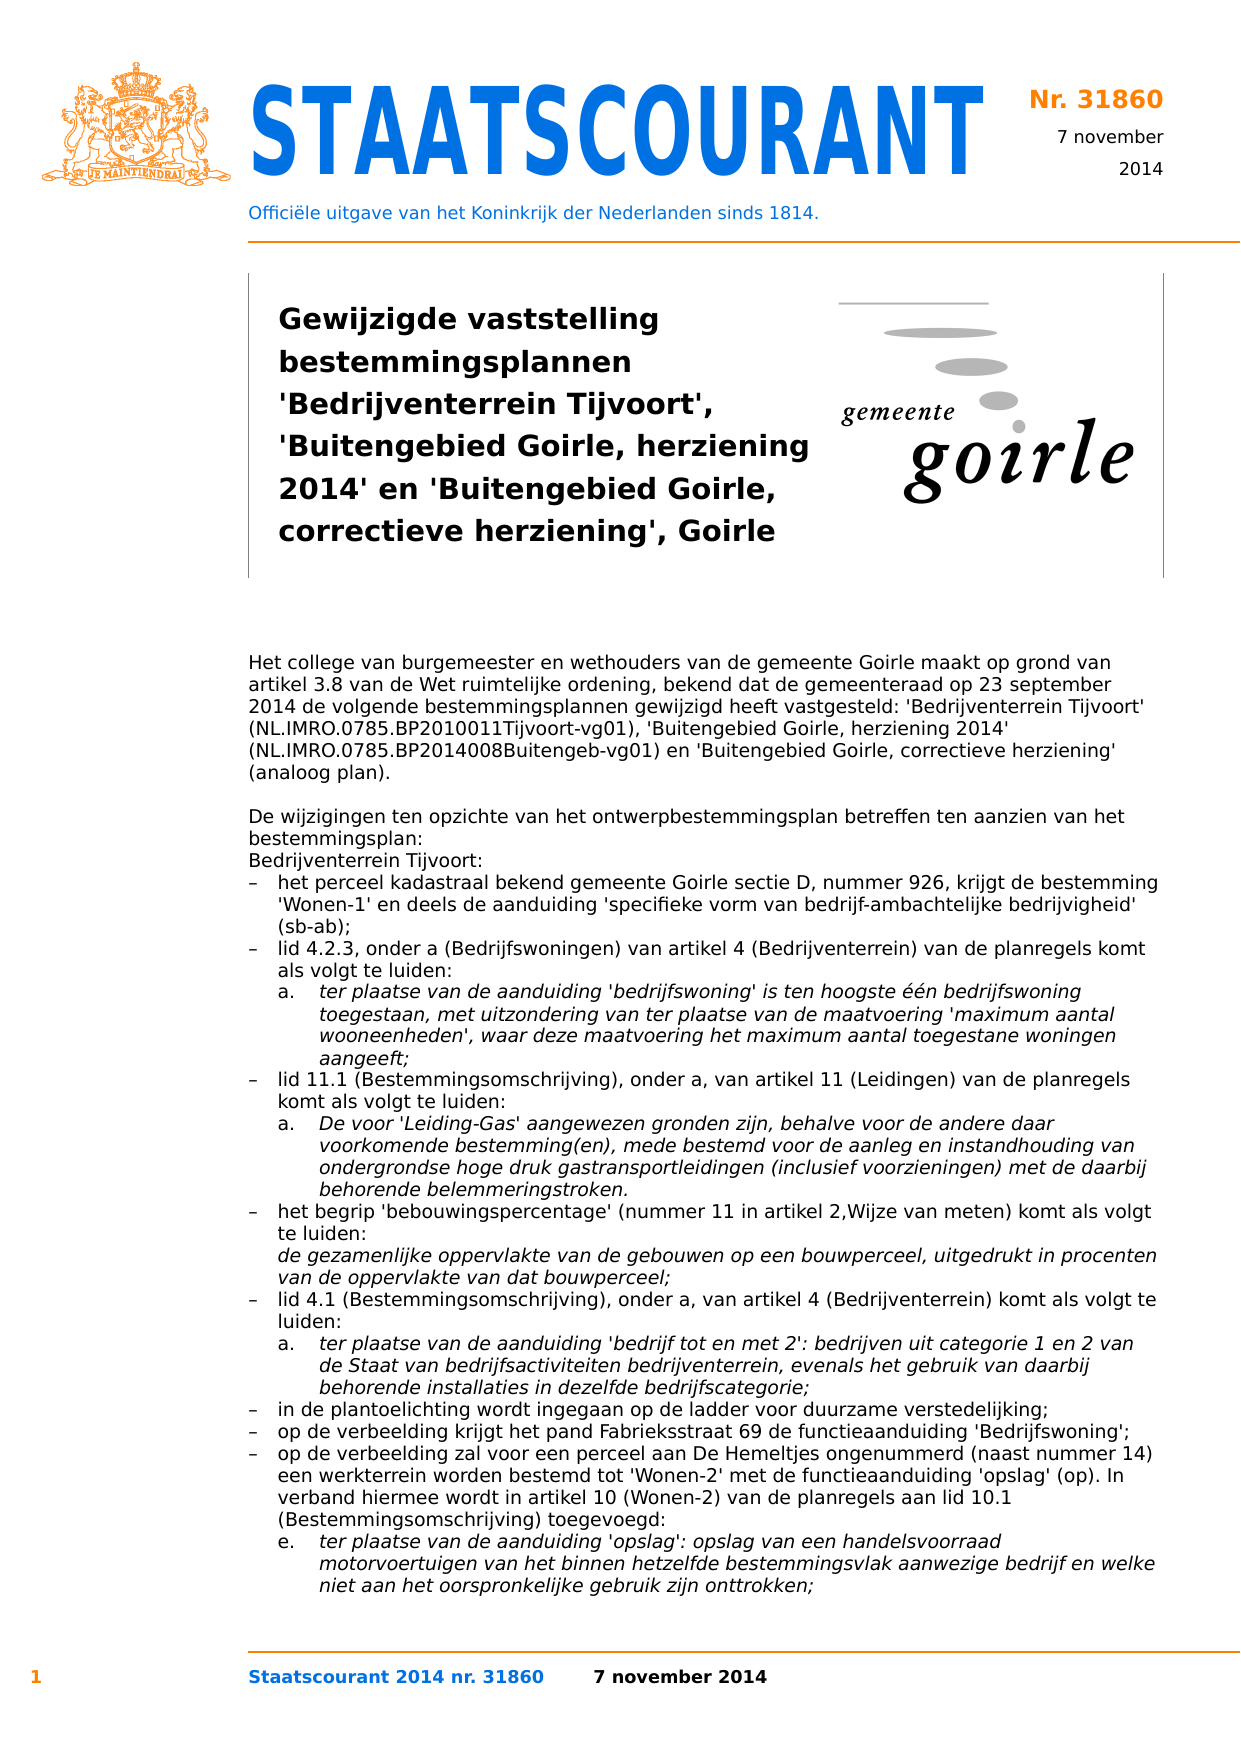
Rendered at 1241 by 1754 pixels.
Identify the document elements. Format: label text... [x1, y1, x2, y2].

text e. ter plaatse van de aanduiding 'opslag': opslag van een handelsvoorraad motorvoertuigen van het binnen hetzelfde bestemmingsvlak aanwezige bedrijf en welke niet aan het oorspronkelijke gebruik zijn onttrokken; [277, 1531, 1163, 1597]
text – lid 11.1 (Bestemmingsomschrijving), onder a, van artikel 11 (Leidingen) van de planregels komt als volgt te luiden: [248, 1069, 1163, 1113]
text – het perceel kadastraal bekend gemeente Goirle sectie D, nummer 926, krijgt de bestemming 'Wonen-1' en deels de aanduiding 'specifieke vorm van bedrijf-ambachtelijke bedrijvigheid' (sb-ab); [248, 872, 1163, 937]
table_cell 2014 [998, 153, 1240, 203]
table_cell 7 november [998, 121, 1240, 153]
text – in de plantoelichting wordt ingegaan op de ladder voor duurzame verstedelijking; [248, 1399, 1163, 1421]
text a. ter plaatse van de aanduiding 'bedrijfswoning' is ten hoogste één bedrijfswoning toegestaan, met uitzondering van ter plaatse van de maatvoering 'maximum aantal wooneenheden', waar deze maatvoering het maximum aantal toegestane woningen aangeeft; [277, 981, 1163, 1069]
text – lid 4.1 (Bestemmingsomschrijving), onder a, van artikel 4 (Bedrijventerrein) komt als volgt te luiden: [248, 1289, 1163, 1333]
text Het college van burgemeester en wethouders van de gemeente Goirle maakt op grond van artikel 3.8 van de Wet ruimtelijke ordening, bekend dat de gemeenteraad op 23 september 2014 de volgende bestemmingsplannen gewijzigd heeft vastgesteld: 'Bedrijventerrein Tijvoort' (NL.IMRO.0785.BP2010011Tijvoort-vg01), 'Buitengebied Goirle, herziening 2014' (NL.IMRO.0785.BP2014008Buitengeb-vg01) en 'Buitengebied Goirle, correctieve herziening' (analoog plan). [248, 652, 1163, 784]
text De wijzigingen ten opzichte van het ontwerpbestemmingsplan betreffen ten aanzien van het bestemmingsplan: [248, 806, 1163, 849]
text – op de verbeelding krijgt het pand Fabrieksstraat 69 de functieaanduiding 'Bedrijfswoning'; [248, 1421, 1163, 1443]
picture [838, 302, 1134, 504]
text – het begrip 'bebouwingspercentage' (nummer 11 in artikel 2,Wijze van meten) komt als volgt te luiden: [248, 1201, 1163, 1245]
subtitle Gewijzigde vaststelling bestemmingsplannen 'Bedrijventerrein Tijvoort', 'Buitengebied Goirle, herziening 2014' en 'Buitengebied Goirle, correctieve herziening', Goirle [249, 273, 1163, 578]
text a. De voor 'Leiding-Gas' aangewezen gronden zijn, behalve voor de andere daar voorkomende bestemming(en), mede bestemd voor de aanleg en instandhouding van ondergrondse hoge druk gastransportleidingen (inclusief voorzieningen) met de daarbij behorende belemmeringstroken. [277, 1113, 1163, 1201]
text a. ter plaatse van de aanduiding 'bedrijf tot en met 2': bedrijven uit categorie 1 en 2 van de Staat van bedrijfsactiviteiten bedrijventerrein, evenals het gebruik van daarbij behorende installaties in dezelfde bedrijfscategorie; [277, 1333, 1163, 1399]
table_header STAATSCOURANT [248, 62, 998, 203]
text Bedrijventerrein Tijvoort: [248, 849, 1163, 872]
picture [41, 62, 231, 186]
table_header [25, 62, 248, 241]
table_cell Officiële uitgave van het Koninkrijk der Nederlanden sinds 1814. [248, 203, 1240, 241]
table_header Nr. 31860 [998, 62, 1240, 121]
text – lid 4.2.3, onder a (Bedrijfswoningen) van artikel 4 (Bedrijventerrein) van de planregels komt als volgt te luiden: [248, 937, 1163, 981]
text de gezamenlijke oppervlakte van de gebouwen op een bouwperceel, uitgedrukt in procenten van de oppervlakte van dat bouwperceel; [277, 1245, 1163, 1289]
text – op de verbeelding zal voor een perceel aan De Hemeltjes ongenummerd (naast nummer 14) een werkterrein worden bestemd tot 'Wonen-2' met de functieaanduiding 'opslag' (op). In verband hiermee wordt in artikel 10 (Wonen-2) van de planregels aan lid 10.1 (Bestemmingsomschrijving) toegevoegd: [248, 1443, 1163, 1531]
